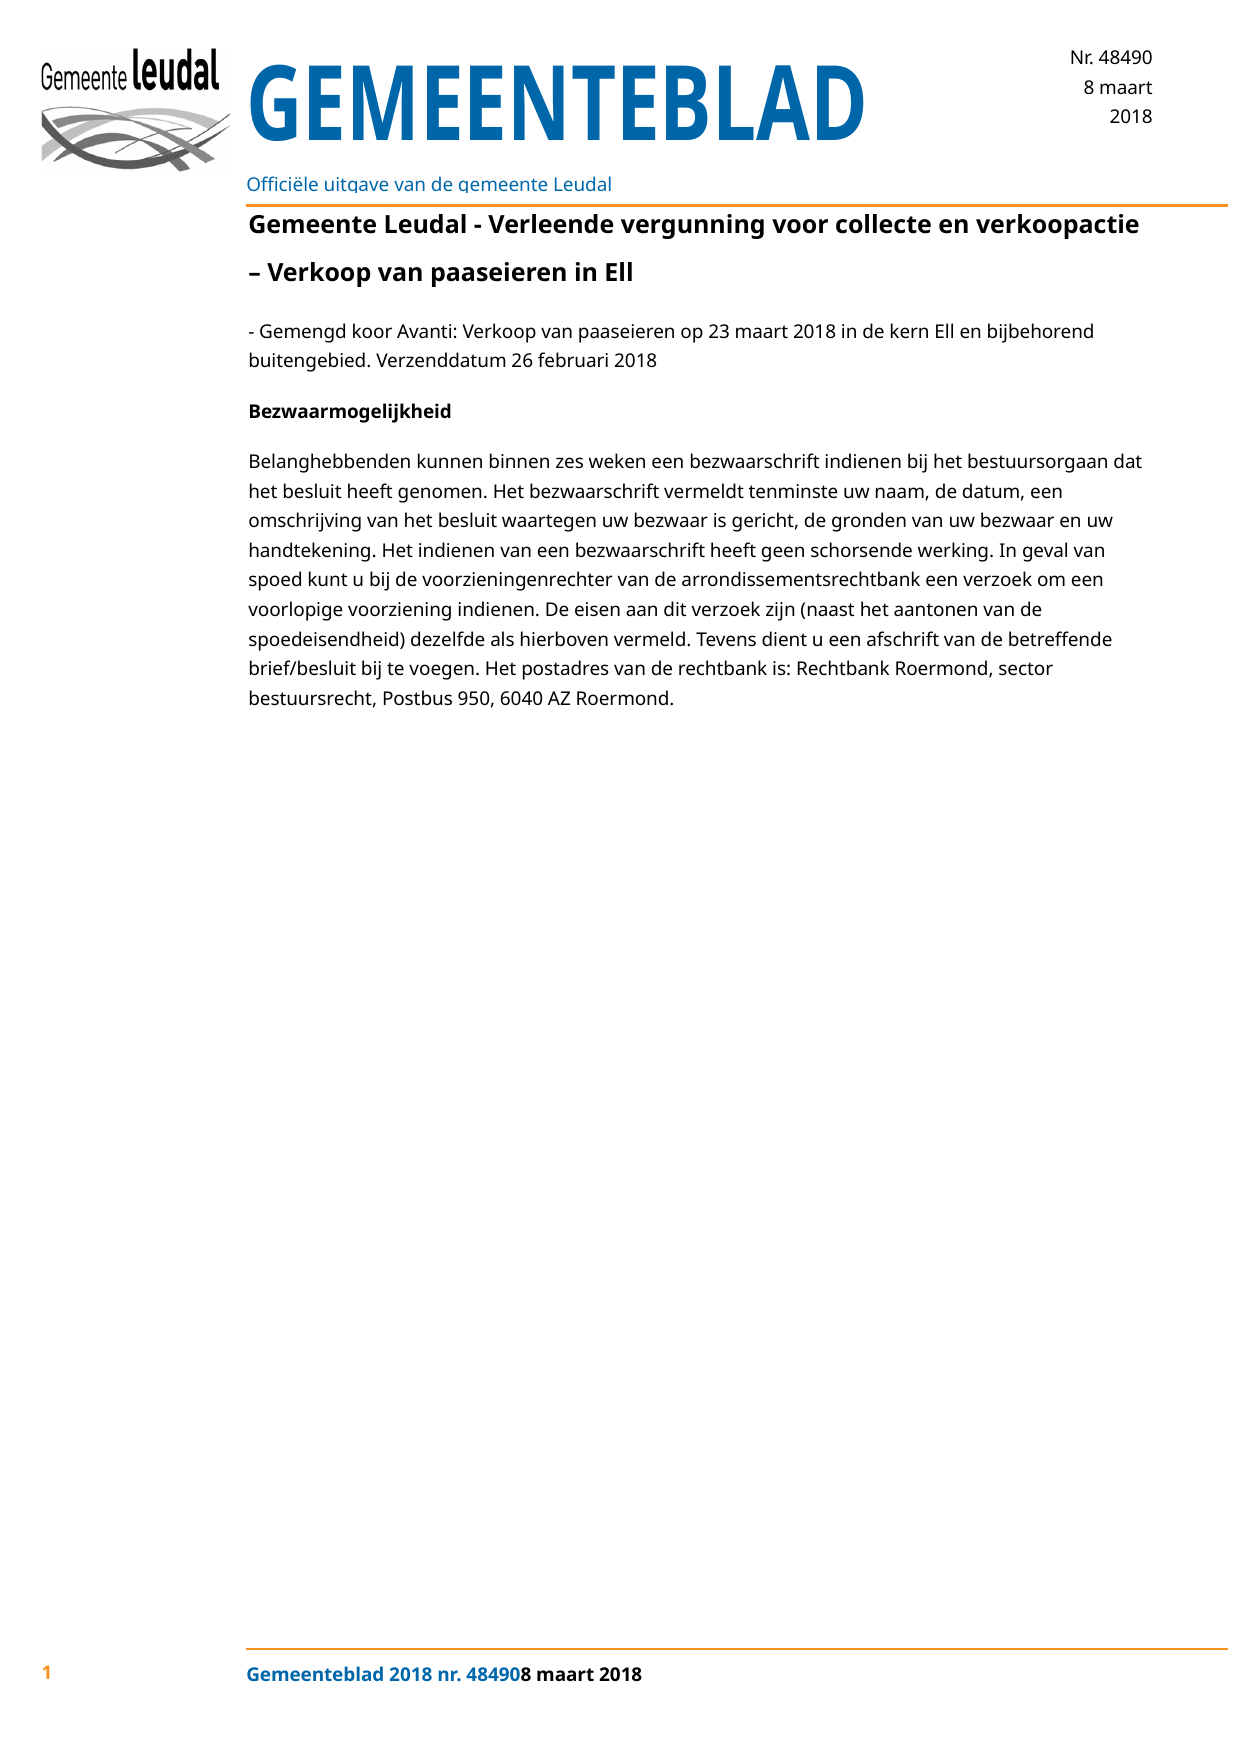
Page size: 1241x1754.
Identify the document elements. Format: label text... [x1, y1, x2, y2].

text - Gemengd koor Avanti: Verkoop van paaseieren op 23 maart 2018 in de kern Ell en bijbehorend buitengebied. Verzenddatum 26 februari 2018 [248, 318, 1152, 373]
picture [41, 47, 231, 172]
text Belanghebbenden kunnen binnen zes weken een bezwaarschrift indienen bij het bestuursorgaan dat het besluit heeft genomen. Het bezwaarschrift vermeldt tenminste uw naam, de datum, een omschrijving van het besluit waartegen uw bezwaar is gericht, de gronden van uw bezwaar en uw handtekening. Het indienen van een bezwaarschrift heeft geen schorsende werking. In geval van spoed kunt u bij de voorzieningenrechter van de arrondissementsrechtbank een verzoek om een voorlopige voorziening indienen. De eisen aan dit verzoek zijn (naast het aantonen van de spoedeisendheid) dezelfde als hierboven vermeld. Tevens dient u een afschrift van de betreffende brief/besluit bij te voegen. Het postadres van de rechtbank is: Rechtbank Roermond, sector bestuursrecht, Postbus 950, 6040 AZ Roermond. [248, 448, 1152, 711]
text Bezwaarmogelijkheid [248, 398, 1152, 424]
text Gemeente Leudal - Verleende vergunning voor collecte en verkoopactie – Verkoop van paaseieren in Ell [248, 207, 1152, 288]
